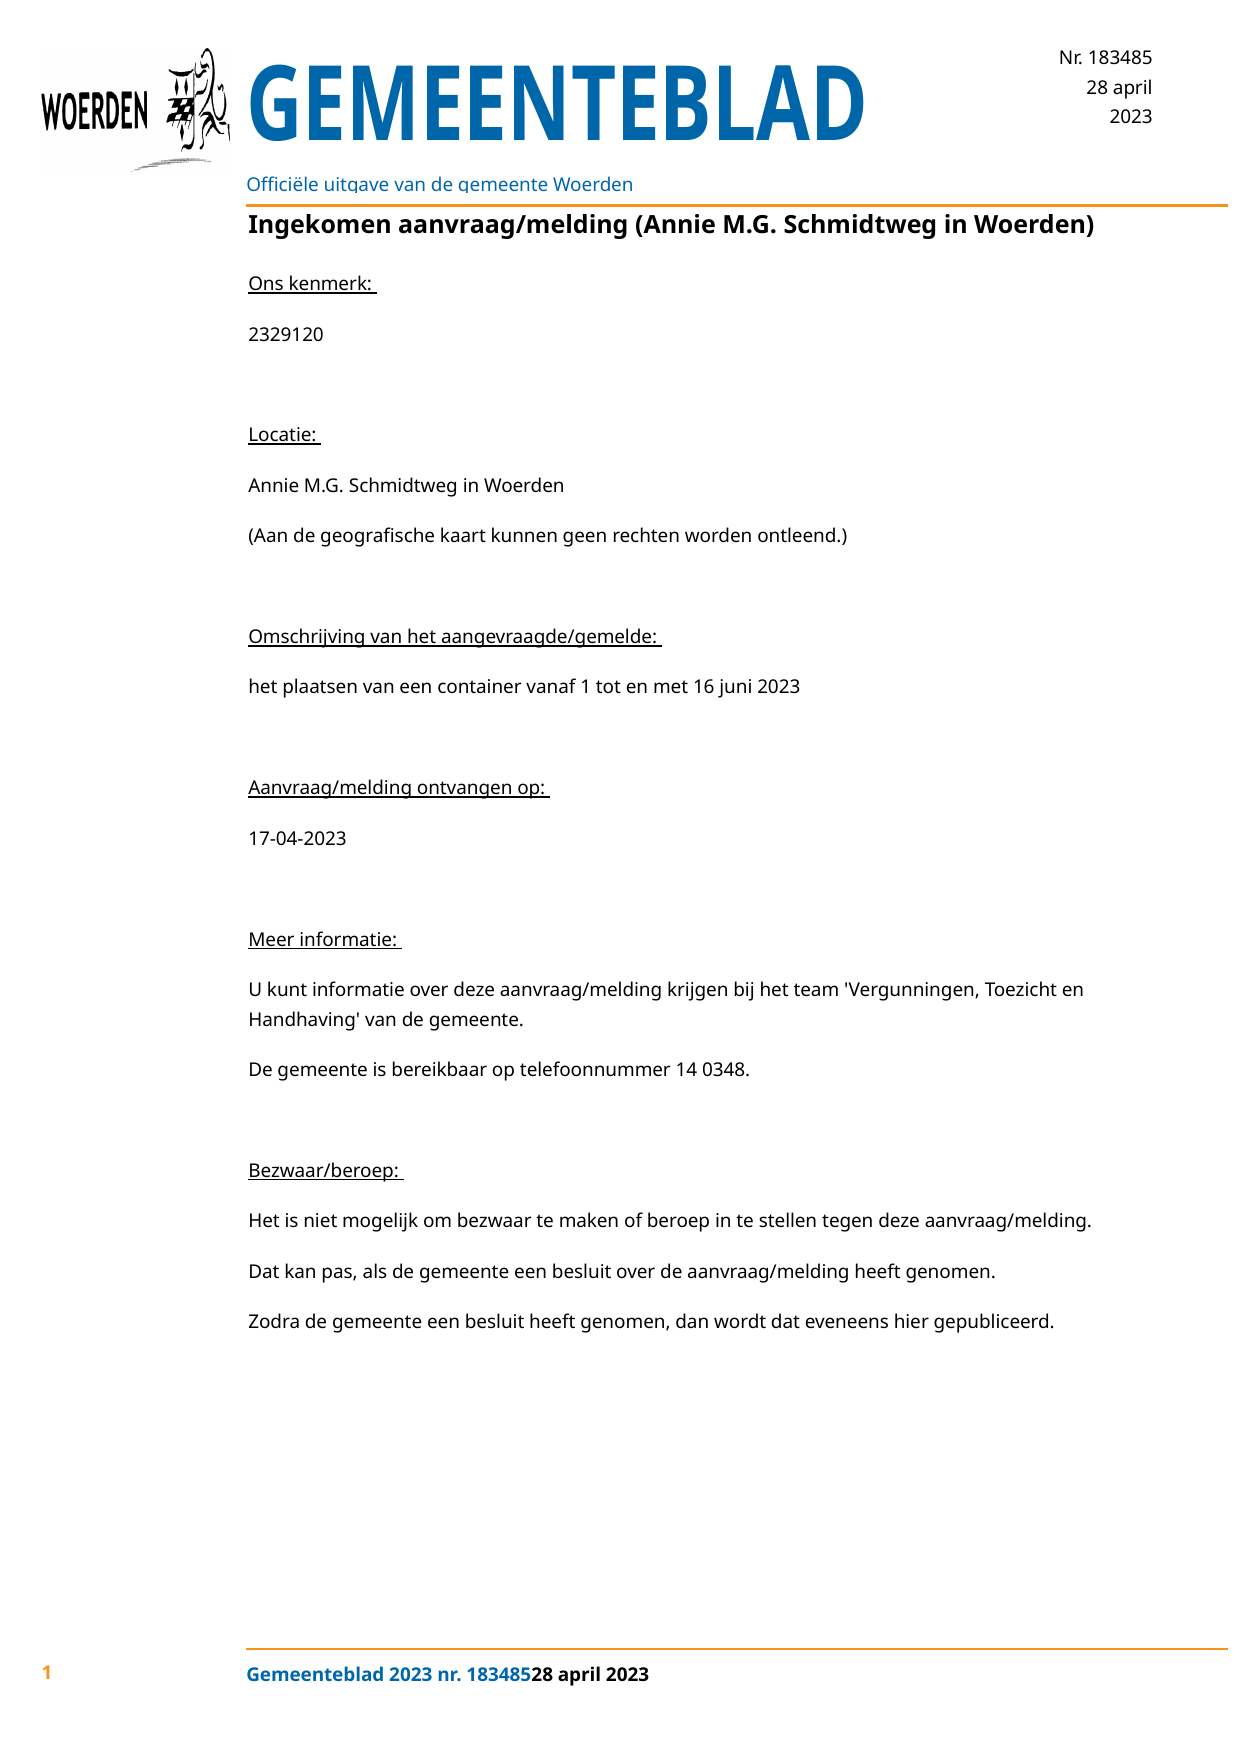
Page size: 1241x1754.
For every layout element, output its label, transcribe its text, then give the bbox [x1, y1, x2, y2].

text Ons kenmerk: [248, 270, 1152, 296]
text Locatie: [248, 422, 1152, 447]
text het plaatsen van een container vanaf 1 tot en met 16 juni 2023 [248, 674, 1152, 699]
text Meer informatie: [248, 926, 1152, 951]
text Aanvraag/melding ontvangen op: [248, 774, 1152, 800]
text Zodra de gemeente een besluit heeft genomen, dan wordt dat eveneens hier gepubliceerd. [248, 1308, 1152, 1334]
text Ingekomen aanvraag/melding (Annie M.G. Schmidtweg in Woerden) [248, 207, 1152, 241]
text De gemeente is bereikbaar op telefoonnummer 14 0348. [248, 1056, 1152, 1082]
text (Aan de geografische kaart kunnen geen rechten worden ontleend.) [248, 522, 1152, 548]
text Dat kan pas, als de gemeente een besluit over de aanvraag/melding heeft genomen. [248, 1258, 1152, 1283]
text Annie M.G. Schmidtweg in Woerden [248, 472, 1152, 498]
text Het is niet mogelijk om bezwaar te maken of beroep in te stellen tegen deze aanvraag/melding. [248, 1207, 1152, 1233]
text U kunt informatie over deze aanvraag/melding krijgen bij het team 'Vergunningen, Toezicht en Handhaving' van de gemeente. [248, 976, 1152, 1031]
text 2329120 [248, 321, 1152, 346]
text Omschrijving van het aangevraagde/gemelde: [248, 623, 1152, 649]
text 17-04-2023 [248, 825, 1152, 851]
picture [41, 47, 231, 172]
text Bezwaar/beroep: [248, 1157, 1152, 1183]
